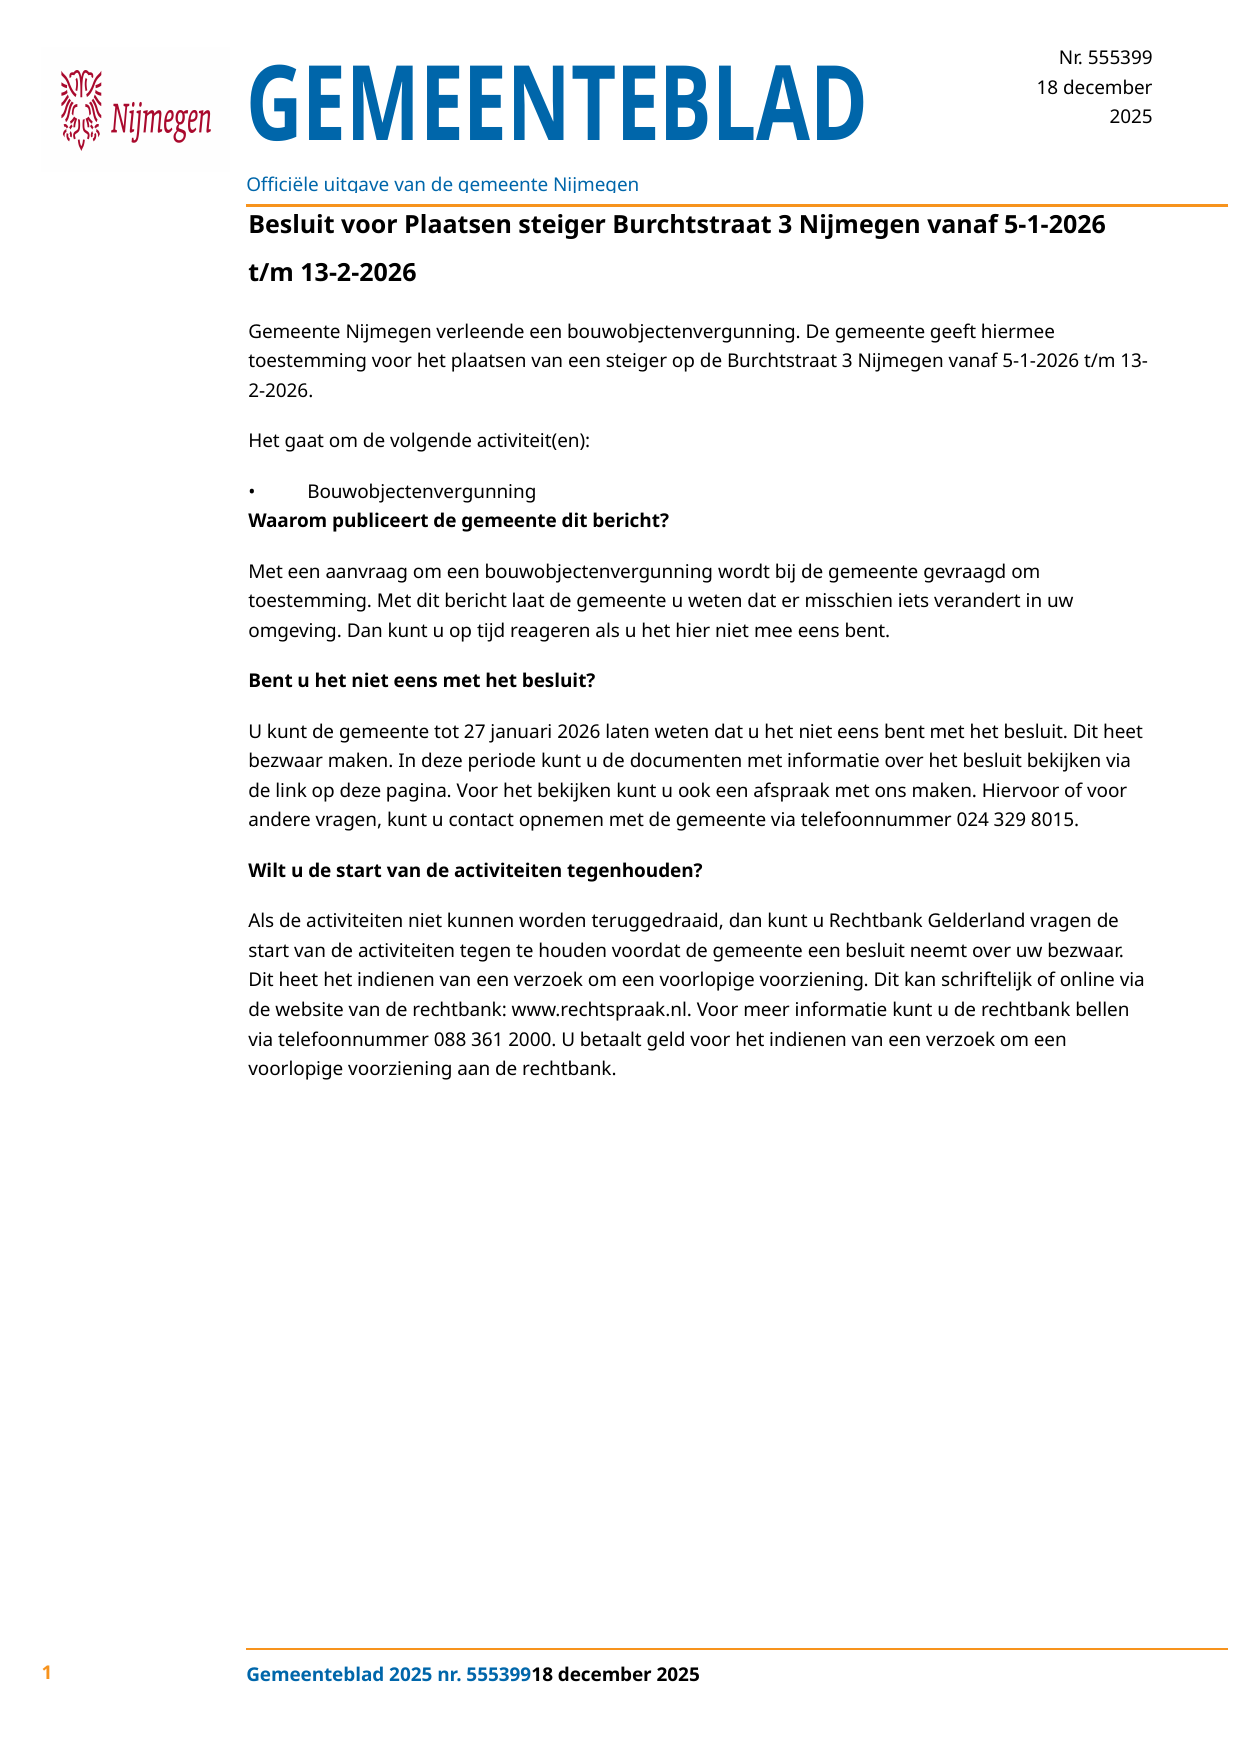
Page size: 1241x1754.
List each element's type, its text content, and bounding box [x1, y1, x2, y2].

text Met een aanvraag om een bouwobjectenvergunning wordt bij de gemeente gevraagd om toestemming. Met dit bericht laat de gemeente u weten dat er misschien iets verandert in uw omgeving. Dan kunt u op tijd reageren als u het hier niet mee eens bent. [248, 558, 1152, 643]
text Als de activiteiten niet kunnen worden teruggedraaid, dan kunt u Rechtbank Gelderland vragen de start van de activiteiten tegen te houden voordat de gemeente een besluit neemt over uw bezwaar. Dit heet het indienen van een verzoek om een voorlopige voorziening. Dit kan schriftelijk of online via de website van de rechtbank: www.rechtspraak.nl. Voor meer informatie kunt u de rechtbank bellen via telefoonnummer 088 361 2000. U betaalt geld voor het indienen van een verzoek om een voorlopige voorziening aan de rechtbank. [248, 907, 1152, 1081]
text Bent u het niet eens met het besluit? [248, 667, 1152, 693]
list Bouwobjectenvergunning [248, 478, 1152, 504]
text U kunt de gemeente tot 27 januari 2026 laten weten dat u het niet eens bent met het besluit. Dit heet bezwaar maken. In deze periode kunt u de documenten met informatie over het besluit bekijken via de link op deze pagina. Voor het bekijken kunt u ook een afspraak met ons maken. Hiervoor of voor andere vragen, kunt u contact opnemen met de gemeente via telefoonnummer 024 329 8015. [248, 718, 1152, 832]
text Besluit voor Plaatsen steiger Burchtstraat 3 Nijmegen vanaf 5-1-2026 t/m 13-2-2026 [248, 207, 1152, 288]
text Het gaat om de volgende activiteit(en): [248, 427, 1152, 453]
picture [41, 47, 231, 172]
text Waarom publiceert de gemeente dit bericht? [248, 507, 1152, 533]
text Wilt u de start van de activiteiten tegenhouden? [248, 857, 1152, 883]
text Gemeente Nijmegen verleende een bouwobjectenvergunning. De gemeente geeft hiermee toestemming voor het plaatsen van een steiger op de Burchtstraat 3 Nijmegen vanaf 5-1-2026 t/m 13-2-2026. [248, 318, 1152, 403]
